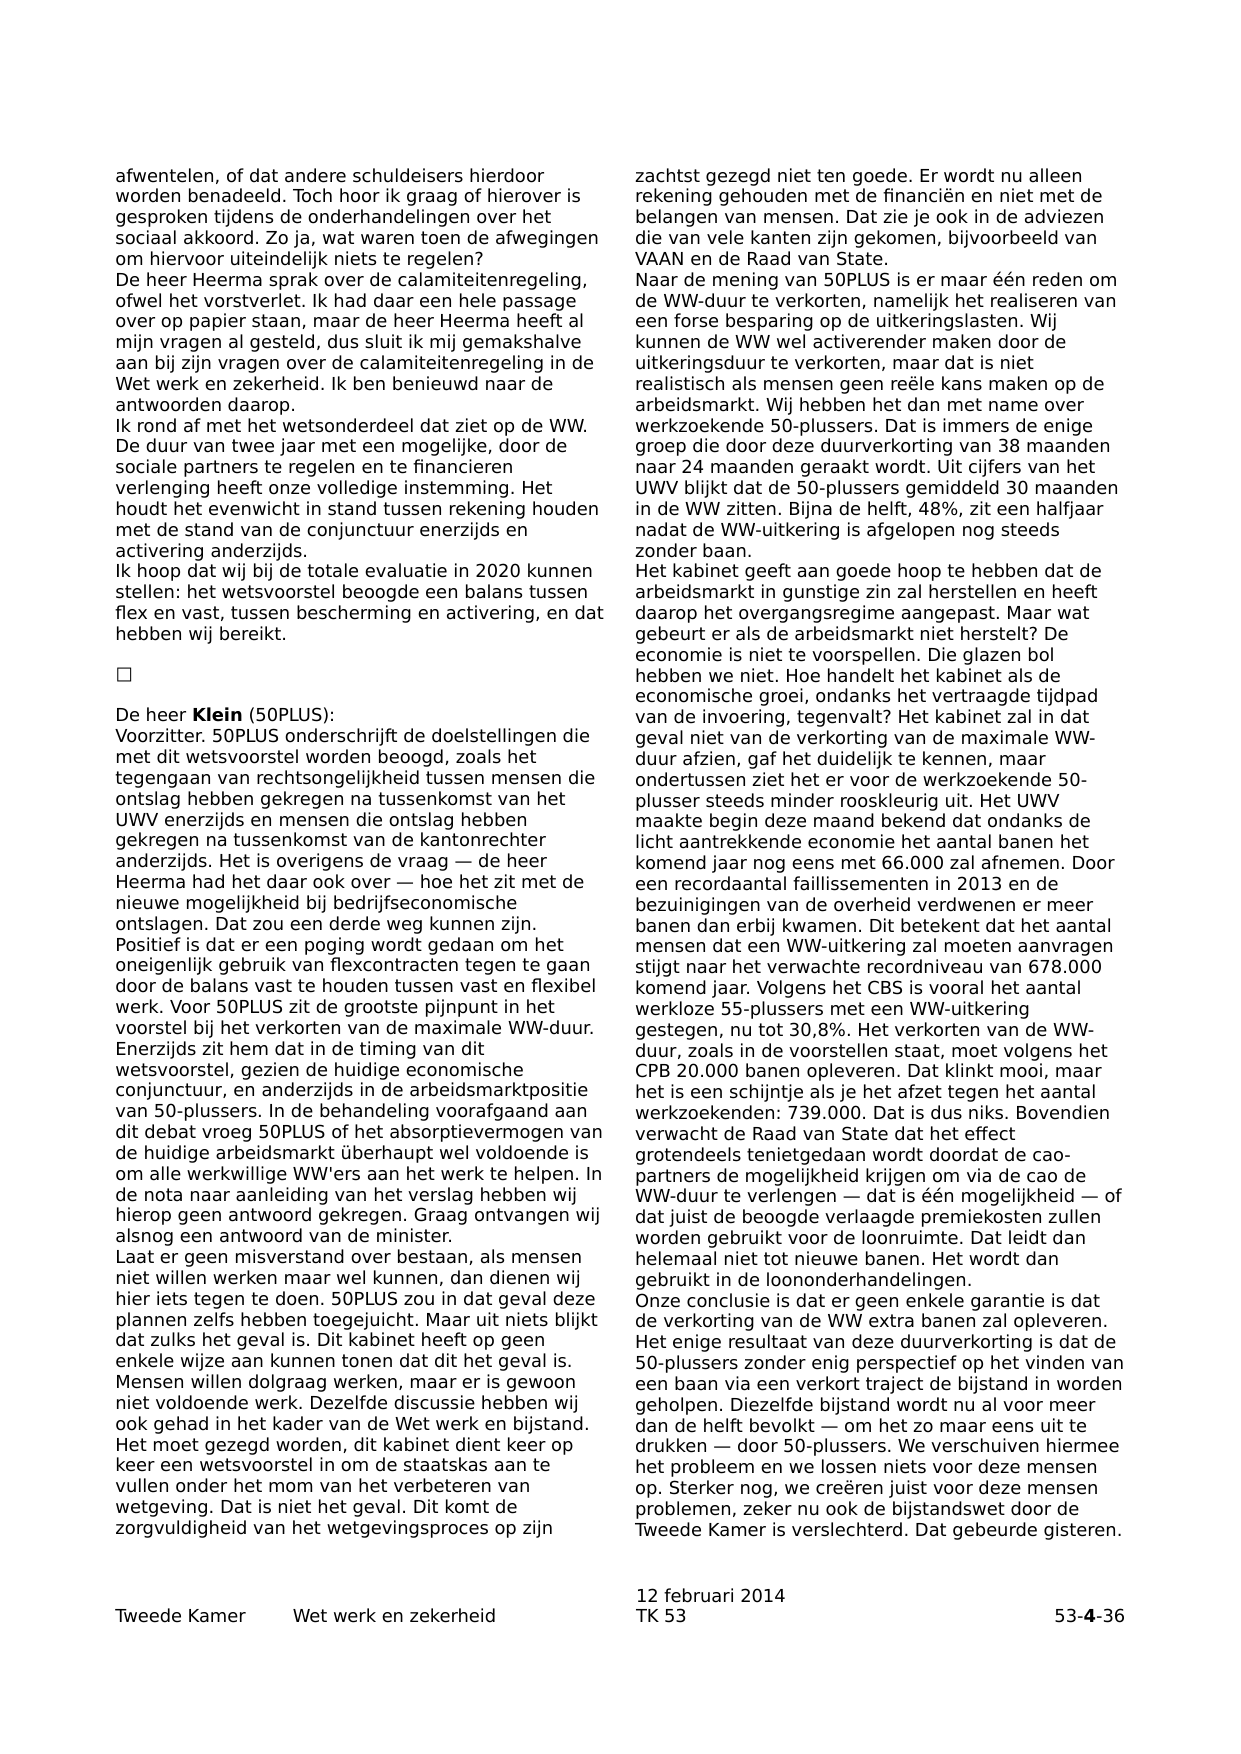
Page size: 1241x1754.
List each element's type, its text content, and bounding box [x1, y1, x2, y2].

text De heer Heerma sprak over de calamiteitenregeling, ofwel het vorstverlet. Ik had daar een hele passage over op papier staan, maar de heer Heerma heeft al mijn vragen al gesteld, dus sluit ik mij gemakshalve aan bij zijn vragen over de calamiteitenregeling in de Wet werk en zekerheid. Ik ben benieuwd naar de antwoorden daarop. [115, 269, 605, 415]
text Positief is dat er een poging wordt gedaan om het oneigenlijk gebruik van flexcontracten tegen te gaan door de balans vast te houden tussen vast en flexibel werk. Voor 50PLUS zit de grootste pijnpunt in het voorstel bij het verkorten van de maximale WW-duur. Enerzijds zit hem dat in de timing van dit wetsvoorstel, gezien de huidige economische conjunctuur, en anderzijds in de arbeidsmarktpositie van 50-plussers. In de behandeling voorafgaand aan dit debat vroeg 50PLUS of het absorptievermogen van de huidige arbeidsmarkt überhaupt wel voldoende is om alle werkwillige WW'ers aan het werk te helpen. In de nota naar aanleiding van het verslag hebben wij hierop geen antwoord gekregen. Graag ontvangen wij alsnog een antwoord van de minister. [115, 934, 605, 1247]
text De heer Klein (50PLUS): [115, 705, 605, 726]
text Ik rond af met het wetsonderdeel dat ziet op de WW. De duur van twee jaar met een mogelijke, door de sociale partners te regelen en te financieren verlenging heeft onze volledige instemming. Het houdt het evenwicht in stand tussen rekening houden met de stand van de conjunctuur enerzijds en activering anderzijds. [115, 415, 605, 561]
text Onze conclusie is dat er geen enkele garantie is dat de verkorting van de WW extra banen zal opleveren. Het enige resultaat van deze duurverkorting is dat de 50-plussers zonder enig perspectief op het vinden van een baan via een verkort traject de bijstand in worden geholpen. Diezelfde bijstand wordt nu al voor meer dan de helft bevolkt — om het zo maar eens uit te drukken — door 50-plussers. We verschuiven hiermee het probleem en we lossen niets voor deze mensen op. Sterker nog, we creëren juist voor deze mensen problemen, zeker nu ook de bijstandswet door de Tweede Kamer is verslechterd. Dat gebeurde gisteren. [635, 1290, 1125, 1540]
text Naar de mening van 50PLUS is er maar één reden om de WW-duur te verkorten, namelijk het realiseren van een forse besparing op de uitkeringslasten. Wij kunnen de WW wel activerender maken door de uitkeringsduur te verkorten, maar dat is niet realistisch als mensen geen reële kans maken op de arbeidsmarkt. Wij hebben het dan met name over werkzoekende 50-plussers. Dat is immers de enige groep die door deze duurverkorting van 38 maanden naar 24 maanden geraakt wordt. Uit cijfers van het UWV blijkt dat de 50-plussers gemiddeld 30 maanden in de WW zitten. Bijna de helft, 48%, zit een halfjaar nadat de WW-uitkering is afgelopen nog steeds zonder baan. [635, 269, 1125, 561]
text ⬜ [115, 664, 605, 685]
text Laat er geen misverstand over bestaan, als mensen niet willen werken maar wel kunnen, dan dienen wij hier iets tegen te doen. 50PLUS zou in dat geval deze plannen zelfs hebben toegejuicht. Maar uit niets blijkt dat zulks het geval is. Dit kabinet heeft op geen enkele wijze aan kunnen tonen dat dit het geval is. Mensen willen dolgraag werken, maar er is gewoon niet voldoende werk. Dezelfde discussie hebben wij ook gehad in het kader van de Wet werk en bijstand. Het moet gezegd worden, dit kabinet dient keer op keer een wetsvoorstel in om de staatskas aan te vullen onder het mom van het verbeteren van wetgeving. Dat is niet het geval. Dit komt de zorgvuldigheid van het wetgevingsproces op zijn [115, 1247, 605, 1538]
text Ik hoop dat wij bij de totale evaluatie in 2020 kunnen stellen: het wetsvoorstel beoogde een balans tussen flex en vast, tussen bescherming en activering, en dat hebben wij bereikt. [115, 561, 605, 644]
text Voorzitter. 50PLUS onderschrijft de doelstellingen die met dit wetsvoorstel worden beoogd, zoals het tegengaan van rechtsongelijkheid tussen mensen die ontslag hebben gekregen na tussenkomst van het UWV enerzijds en mensen die ontslag hebben gekregen na tussenkomst van de kantonrechter anderzijds. Het is overigens de vraag — de heer Heerma had het daar ook over — hoe het zit met de nieuwe mogelijkheid bij bedrijfseconomische ontslagen. Dat zou een derde weg kunnen zijn. [115, 726, 605, 934]
text afwentelen, of dat andere schuldeisers hierdoor worden benadeeld. Toch hoor ik graag of hierover is gesproken tijdens de onderhandelingen over het sociaal akkoord. Zo ja, wat waren toen de afwegingen om hiervoor uiteindelijk niets te regelen? [115, 165, 605, 269]
text zachtst gezegd niet ten goede. Er wordt nu alleen rekening gehouden met de financiën en niet met de belangen van mensen. Dat zie je ook in de adviezen die van vele kanten zijn gekomen, bijvoorbeeld van VAAN en de Raad van State. [635, 165, 1125, 269]
text Het kabinet geeft aan goede hoop te hebben dat de arbeidsmarkt in gunstige zin zal herstellen en heeft daarop het overgangsregime aangepast. Maar wat gebeurt er als de arbeidsmarkt niet herstelt? De economie is niet te voorspellen. Die glazen bol hebben we niet. Hoe handelt het kabinet als de economische groei, ondanks het vertraagde tijdpad van de invoering, tegenvalt? Het kabinet zal in dat geval niet van de verkorting van de maximale WW-duur afzien, gaf het duidelijk te kennen, maar ondertussen ziet het er voor de werkzoekende 50-plusser steeds minder rooskleurig uit. Het UWV maakte begin deze maand bekend dat ondanks de licht aantrekkende economie het aantal banen het komend jaar nog eens met 66.000 zal afnemen. Door een recordaantal faillissementen in 2013 en de bezuinigingen van de overheid verdwenen er meer banen dan erbij kwamen. Dit betekent dat het aantal mensen dat een WW-uitkering zal moeten aanvragen stijgt naar het verwachte recordniveau van 678.000 komend jaar. Volgens het CBS is vooral het aantal werkloze 55-plussers met een WW-uitkering gestegen, nu tot 30,8%. Het verkorten van de WW-duur, zoals in de voorstellen staat, moet volgens het CPB 20.000 banen opleveren. Dat klinkt mooi, maar het is een schijntje als je het afzet tegen het aantal werkzoekenden: 739.000. Dat is dus niks. Bovendien verwacht de Raad van State dat het effect grotendeels tenietgedaan wordt doordat de cao-partners de mogelijkheid krijgen om via de cao de WW-duur te verlengen — dat is één mogelijkheid — of dat juist de beoogde verlaagde premiekosten zullen worden gebruikt voor de loonruimte. Dat leidt dan helemaal niet tot nieuwe banen. Het wordt dan gebruikt in de loononderhandelingen. [635, 561, 1125, 1290]
